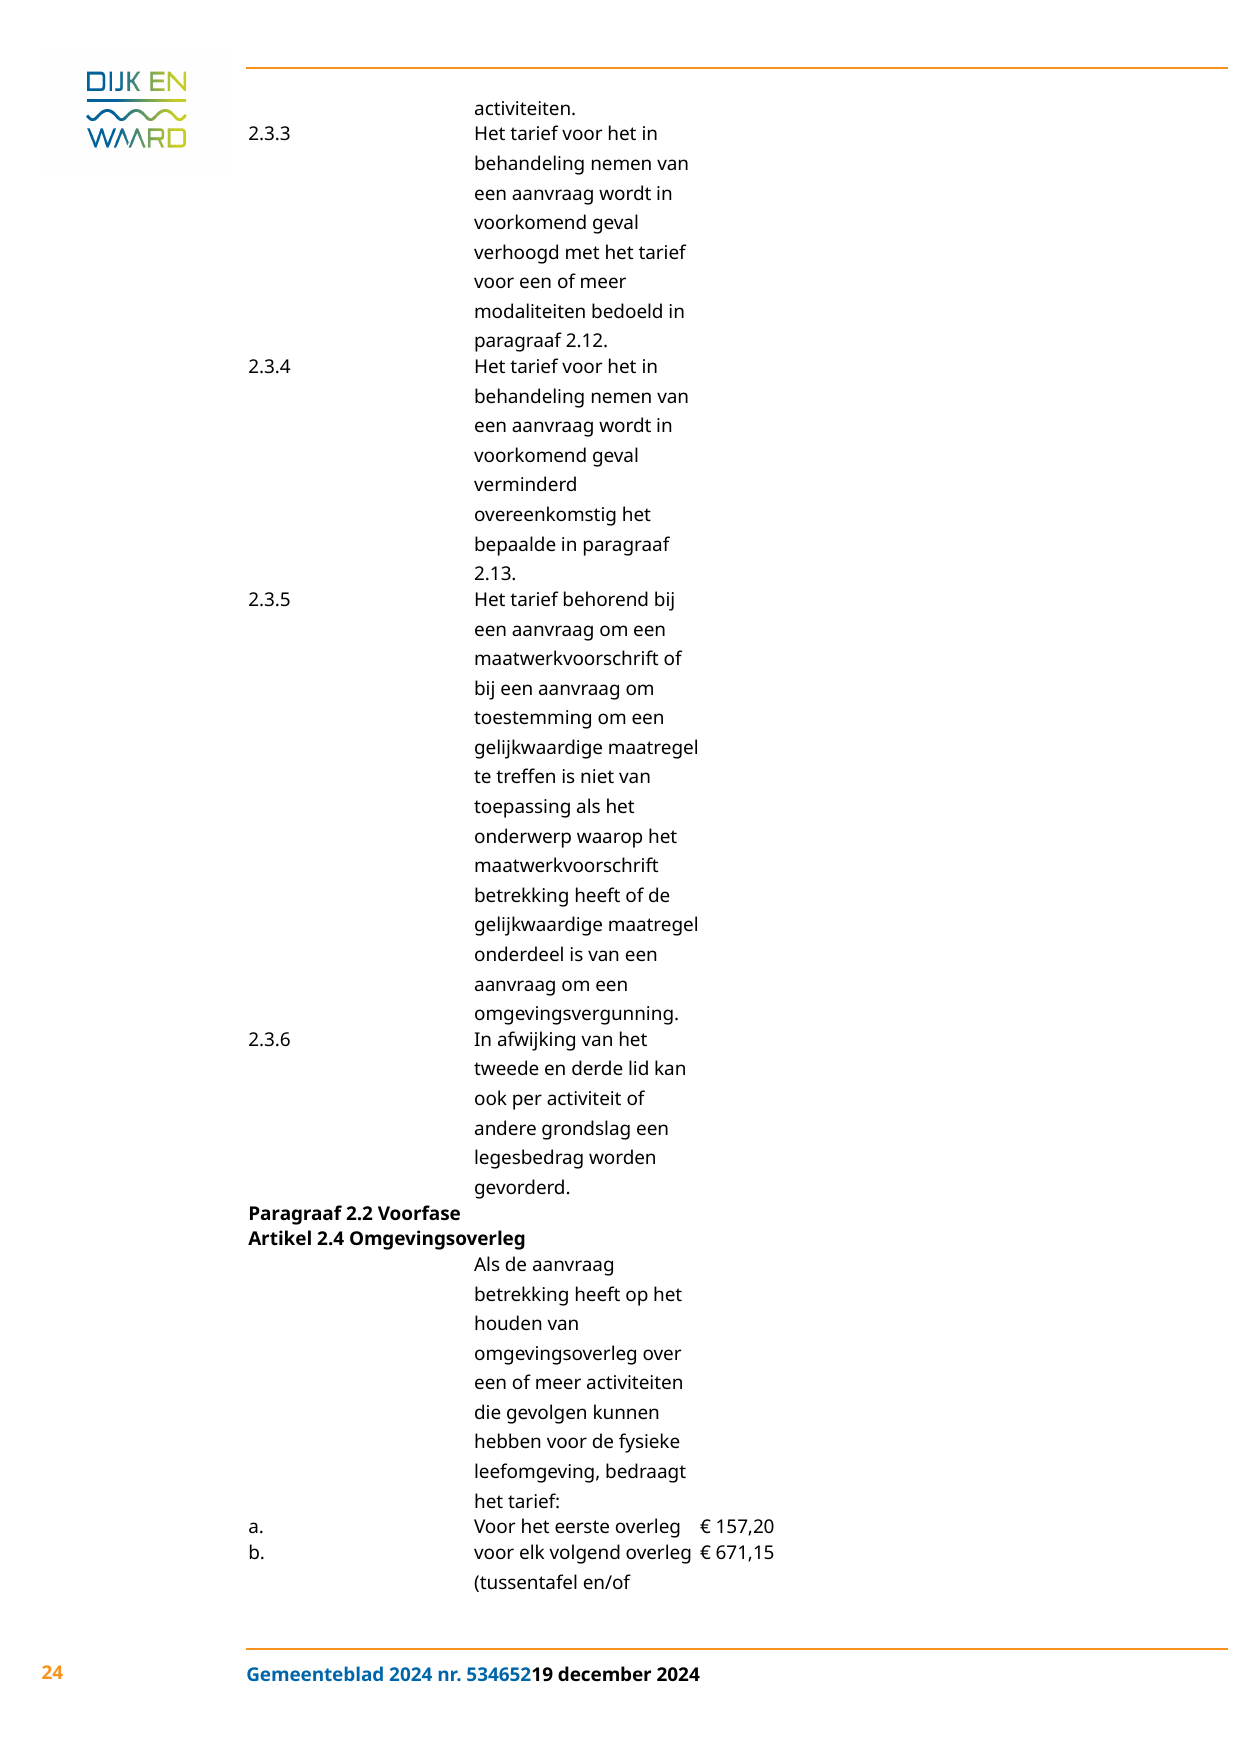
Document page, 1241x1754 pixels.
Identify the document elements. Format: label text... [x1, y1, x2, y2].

table_cell [700, 95, 926, 121]
table_cell voor elk volgend overleg (tussentafel en/of [474, 1539, 700, 1594]
table_cell [926, 1539, 1152, 1594]
table_cell [700, 586, 926, 1026]
table_cell [926, 1251, 1152, 1513]
table_cell [248, 95, 474, 121]
table_cell Voor het eerste overleg [474, 1514, 700, 1539]
picture [41, 47, 231, 172]
table_cell [926, 1026, 1152, 1200]
table_cell [926, 95, 1152, 121]
table_cell 2.3.4 [248, 353, 474, 586]
table_cell [926, 1225, 1152, 1251]
table_cell b. [248, 1539, 474, 1594]
table_cell [926, 586, 1152, 1026]
table_cell [700, 1251, 926, 1513]
table_cell Paragraaf 2.2 Voorfase [248, 1200, 1152, 1225]
table_cell [926, 121, 1152, 353]
table_cell € 671,15 [700, 1539, 926, 1594]
table_cell Het tarief behorend bij een aanvraag om een maatwerkvoorschrift of bij een aanvraag om toestemming om een gelijkwaardige maatregel te treffen is niet van toepassing als het onderwerp waarop het maatwerkvoorschrift betrekking heeft of de gelijkwaardige maatregel onderdeel is van een aanvraag om een omgevingsvergunning. [474, 586, 700, 1026]
table_cell [926, 1514, 1152, 1539]
table_cell a. [248, 1514, 474, 1539]
table_cell Als de aanvraag betrekking heeft op het houden van omgevingsoverleg over een of meer activiteiten die gevolgen kunnen hebben voor de fysieke leefomgeving, bedraagt het tarief: [474, 1251, 700, 1513]
table_cell [700, 1026, 926, 1200]
table_cell Het tarief voor het in behandeling nemen van een aanvraag wordt in voorkomend geval verhoogd met het tarief voor een of meer modaliteiten bedoeld in paragraaf 2.12. [474, 121, 700, 353]
table_cell 2.3.3 [248, 121, 474, 353]
table_cell [248, 1251, 474, 1513]
table_cell [700, 353, 926, 586]
table_cell 2.3.5 [248, 586, 474, 1026]
table_cell € 157,20 [700, 1514, 926, 1539]
table_cell Het tarief voor het in behandeling nemen van een aanvraag wordt in voorkomend geval verminderd overeenkomstig het bepaalde in paragraaf 2.13. [474, 353, 700, 586]
table_cell activiteiten. [474, 95, 700, 121]
table_cell In afwijking van het tweede en derde lid kan ook per activiteit of andere grondslag een legesbedrag worden gevorderd. [474, 1026, 700, 1200]
table_cell 2.3.6 [248, 1026, 474, 1200]
table_cell [700, 121, 926, 353]
table_cell Artikel 2.4 Omgevingsoverleg [248, 1225, 926, 1251]
table_cell [926, 353, 1152, 586]
